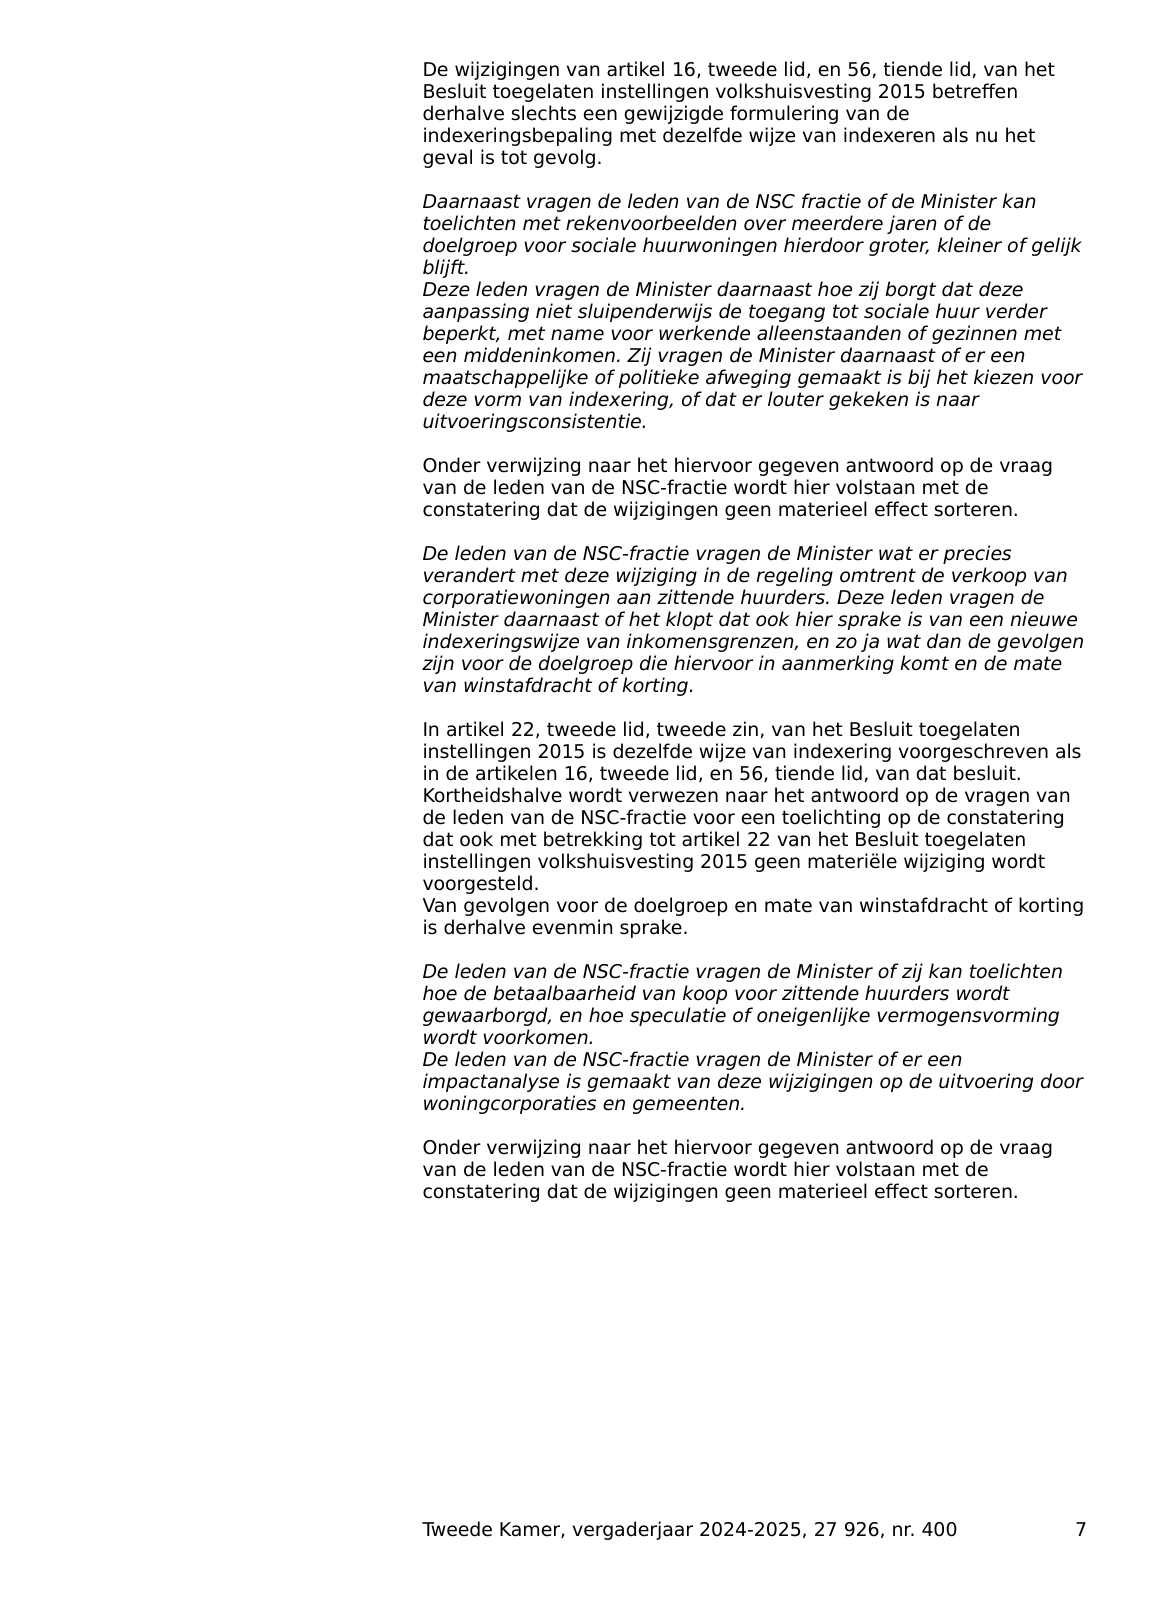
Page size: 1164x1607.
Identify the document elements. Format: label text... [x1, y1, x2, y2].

text Onder verwijzing naar het hiervoor gegeven antwoord op de vraag van de leden van de NSC-fractie wordt hier volstaan met de constatering dat de wijzigingen geen materieel effect sorteren. [422, 455, 1087, 521]
text Onder verwijzing naar het hiervoor gegeven antwoord op de vraag van de leden van de NSC-fractie wordt hier volstaan met de constatering dat de wijzigingen geen materieel effect sorteren. [422, 1137, 1087, 1203]
text De leden van de NSC-fractie vragen de Minister of zij kan toelichten hoe de betaalbaarheid van koop voor zittende huurders wordt gewaarborgd, en hoe speculatie of oneigenlijke vermogensvorming wordt voorkomen. [422, 961, 1087, 1049]
text Van gevolgen voor de doelgroep en mate van winstafdracht of korting is derhalve evenmin sprake. [422, 895, 1087, 939]
text De wijzigingen van artikel 16, tweede lid, en 56, tiende lid, van het Besluit toegelaten instellingen volkshuisvesting 2015 betreffen derhalve slechts een gewijzigde formulering van de indexeringsbepaling met dezelfde wijze van indexeren als nu het geval is tot gevolg. [422, 59, 1087, 169]
text De leden van de NSC-fractie vragen de Minister of er een impactanalyse is gemaakt van deze wijzigingen op de uitvoering door woningcorporaties en gemeenten. [422, 1049, 1087, 1115]
text In artikel 22, tweede lid, tweede zin, van het Besluit toegelaten instellingen 2015 is dezelfde wijze van indexering voorgeschreven als in de artikelen 16, tweede lid, en 56, tiende lid, van dat besluit. Kortheidshalve wordt verwezen naar het antwoord op de vragen van de leden van de NSC-fractie voor een toelichting op de constatering dat ook met betrekking tot artikel 22 van het Besluit toegelaten instellingen volkshuisvesting 2015 geen materiële wijziging wordt voorgesteld. [422, 719, 1087, 895]
text Deze leden vragen de Minister daarnaast hoe zij borgt dat deze aanpassing niet sluipenderwijs de toegang tot sociale huur verder beperkt, met name voor werkende alleenstaanden of gezinnen met een middeninkomen. Zij vragen de Minister daarnaast of er een maatschappelijke of politieke afweging gemaakt is bij het kiezen voor deze vorm van indexering, of dat er louter gekeken is naar uitvoeringsconsistentie. [422, 279, 1087, 433]
text Daarnaast vragen de leden van de NSC fractie of de Minister kan toelichten met rekenvoorbeelden over meerdere jaren of de doelgroep voor sociale huurwoningen hierdoor groter, kleiner of gelijk blijft. [422, 191, 1087, 279]
text De leden van de NSC-fractie vragen de Minister wat er precies verandert met deze wijziging in de regeling omtrent de verkoop van corporatiewoningen aan zittende huurders. Deze leden vragen de Minister daarnaast of het klopt dat ook hier sprake is van een nieuwe indexeringswijze van inkomensgrenzen, en zo ja wat dan de gevolgen zijn voor de doelgroep die hiervoor in aanmerking komt en de mate van winstafdracht of korting. [422, 543, 1087, 697]
